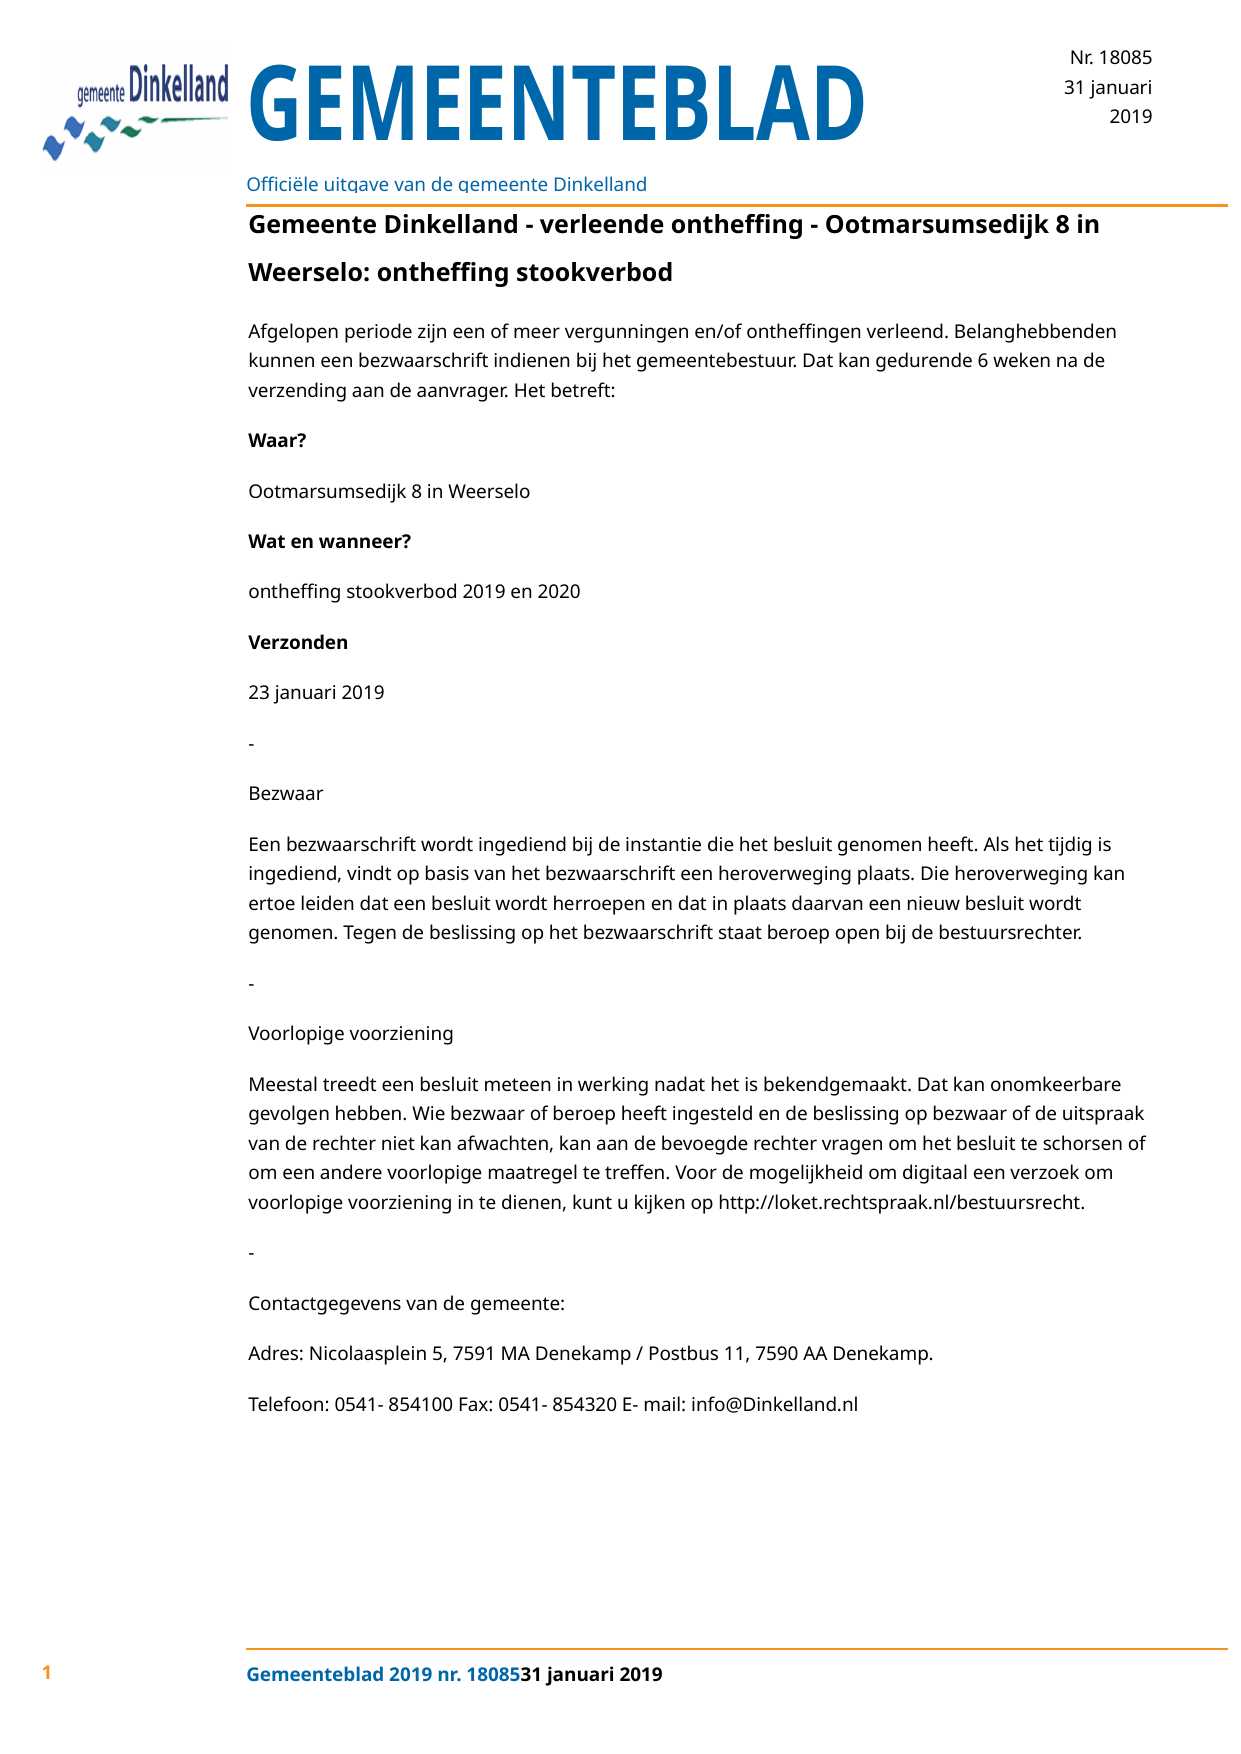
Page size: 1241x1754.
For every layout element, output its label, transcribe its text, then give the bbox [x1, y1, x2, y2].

text ontheffing stookverbod 2019 en 2020 [248, 579, 1152, 604]
text Meestal treedt een besluit meteen in werking nadat het is bekendgemaakt. Dat kan onomkeerbare gevolgen hebben. Wie bezwaar of beroep heeft ingesteld en de beslissing op bezwaar of de uitspraak van de rechter niet kan afwachten, kan aan de bevoegde rechter vragen om het besluit te schorsen of om een andere voorlopige maatregel te treffen. Voor de mogelijkheid om digitaal een verzoek om voorlopige voorziening in te dienen, kunt u kijken op http://loket.rechtspraak.nl/bestuursrecht. [248, 1071, 1152, 1215]
text - [248, 1239, 1152, 1265]
text Contactgegevens van de gemeente: [248, 1290, 1152, 1316]
text Afgelopen periode zijn een of meer vergunningen en/of ontheffingen verleend. Belanghebbenden kunnen een bezwaarschrift indienen bij het gemeentebestuur. Dat kan gedurende 6 weken na de verzending aan de aanvrager. Het betreft: [248, 318, 1152, 403]
text Telefoon: 0541- 854100 Fax: 0541- 854320 E- mail: info@Dinkelland.nl [248, 1391, 1152, 1417]
text - [248, 730, 1152, 756]
picture [41, 47, 231, 172]
text Wat en wanneer? [248, 528, 1152, 554]
text Gemeente Dinkelland - verleende ontheffing - Ootmarsumsedijk 8 in Weerselo: ontheffing stookverbod [248, 207, 1152, 288]
text Verzonden [248, 629, 1152, 655]
text Ootmarsumsedijk 8 in Weerselo [248, 478, 1152, 504]
text Adres: Nicolaasplein 5, 7591 MA Denekamp / Postbus 11, 7590 AA Denekamp. [248, 1340, 1152, 1366]
text Voorlopige voorziening [248, 1020, 1152, 1046]
text Waar? [248, 427, 1152, 453]
text Bezwaar [248, 780, 1152, 806]
text - [248, 970, 1152, 996]
text 23 januari 2019 [248, 679, 1152, 705]
text Een bezwaarschrift wordt ingediend bij de instantie die het besluit genomen heeft. Als het tijdig is ingediend, vindt op basis van het bezwaarschrift een heroverweging plaats. Die heroverweging kan ertoe leiden dat een besluit wordt herroepen en dat in plaats daarvan een nieuw besluit wordt genomen. Tegen de beslissing op het bezwaarschrift staat beroep open bij de bestuursrechter. [248, 831, 1152, 945]
